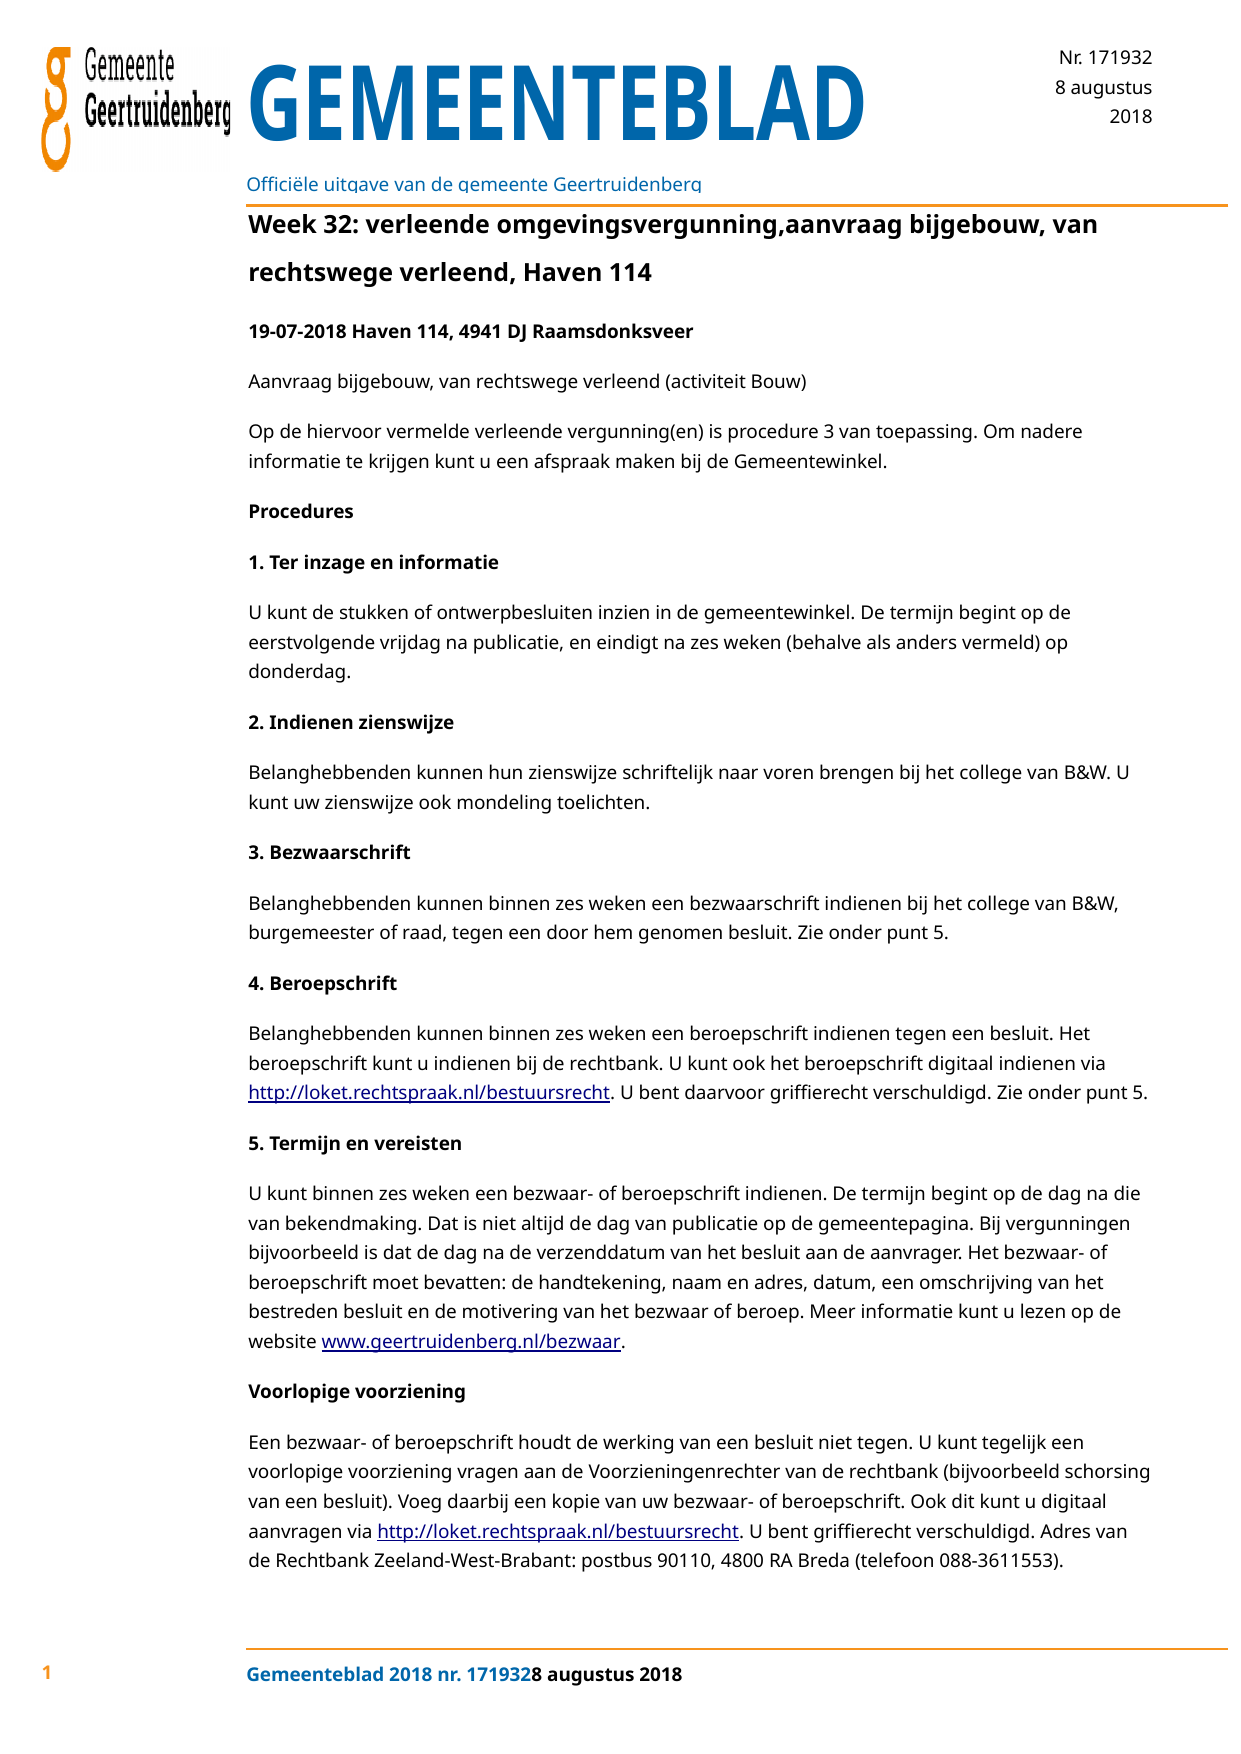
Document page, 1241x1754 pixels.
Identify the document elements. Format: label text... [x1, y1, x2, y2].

text Op de hiervoor vermelde verleende vergunning(en) is procedure 3 van toepassing. Om nadere informatie te krijgen kunt u een afspraak maken bij de Gemeentewinkel. [248, 419, 1152, 474]
text 2. Indienen zienswijze [248, 709, 1152, 735]
text 19-07-2018 Haven 114, 4941 DJ Raamsdonksveer [248, 318, 1152, 344]
text U kunt de stukken of ontwerpbesluiten inzien in de gemeentewinkel. De termijn begint op de eerstvolgende vrijdag na publicatie, en eindigt na zes weken (behalve als anders vermeld) op donderdag. [248, 599, 1152, 684]
text Belanghebbenden kunnen binnen zes weken een beroepschrift indienen tegen een besluit. Het beroepschrift kunt u indienen bij de rechtbank. U kunt ook het beroepschrift digitaal indienen via http://loket.rechtspraak.nl/bestuursrecht. U bent daarvoor griffierecht verschuldigd. Zie onder punt 5. [248, 1020, 1152, 1105]
text Belanghebbenden kunnen hun zienswijze schriftelijk naar voren brengen bij het college van B&W. U kunt uw zienswijze ook mondeling toelichten. [248, 759, 1152, 815]
text Aanvraag bijgebouw, van rechtswege verleend (activiteit Bouw) [248, 368, 1152, 394]
text Procedures [248, 499, 1152, 524]
text 1. Ter inzage en informatie [248, 549, 1152, 575]
text Belanghebbenden kunnen binnen zes weken een bezwaarschrift indienen bij het college van B&W, burgemeester of raad, tegen een door hem genomen besluit. Zie onder punt 5. [248, 890, 1152, 945]
picture [41, 47, 231, 172]
text U kunt binnen zes weken een bezwaar- of beroepschrift indienen. De termijn begint op de dag na die van bekendmaking. Dat is niet altijd de dag van publicatie op de gemeentepagina. Bij vergunningen bijvoorbeeld is dat de dag na de verzenddatum van het besluit aan de aanvrager. Het bezwaar- of beroepschrift moet bevatten: de handtekening, naam en adres, datum, een omschrijving van het bestreden besluit en de motivering van het bezwaar of beroep. Meer informatie kunt u lezen op de website www.geertruidenberg.nl/bezwaar. [248, 1180, 1152, 1354]
text Een bezwaar- of beroepschrift houdt de werking van een besluit niet tegen. U kunt tegelijk een voorlopige voorziening vragen aan de Voorzieningenrechter van de rechtbank (bijvoorbeeld schorsing van een besluit). Voeg daarbij een kopie van uw bezwaar- of beroepschrift. Ook dit kunt u digitaal aanvragen via http://loket.rechtspraak.nl/bestuursrecht. U bent griffierecht verschuldigd. Adres van de Rechtbank Zeeland-West-Brabant: postbus 90110, 4800 RA Breda (telefoon 088-3611553). [248, 1429, 1152, 1573]
text Week 32: verleende omgevingsvergunning,aanvraag bijgebouw, van rechtswege verleend, Haven 114 [248, 207, 1152, 288]
text Voorlopige voorziening [248, 1379, 1152, 1404]
text 3. Bezwaarschrift [248, 839, 1152, 865]
text 5. Termijn en vereisten [248, 1130, 1152, 1156]
text 4. Beroepschrift [248, 970, 1152, 996]
